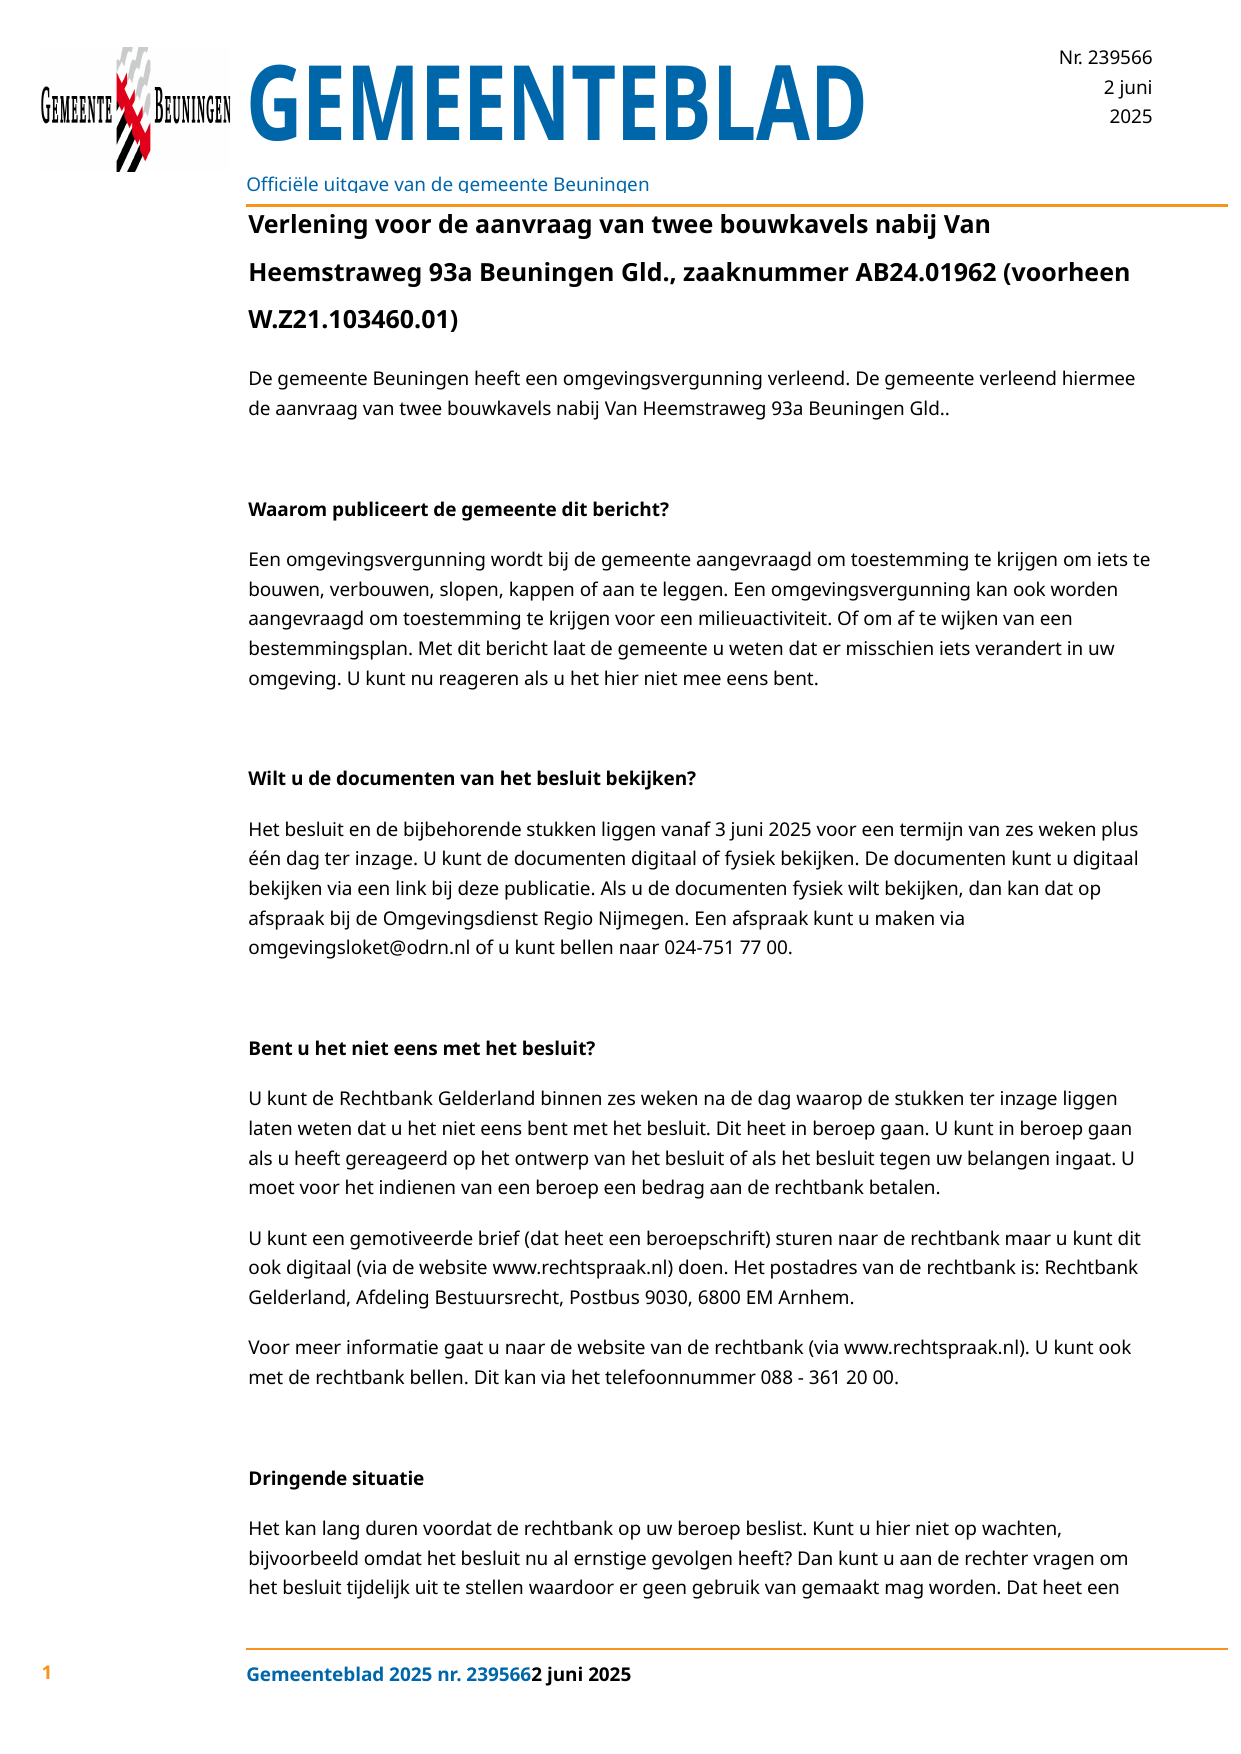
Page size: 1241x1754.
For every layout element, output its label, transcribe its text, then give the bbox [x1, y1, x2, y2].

text Bent u het niet eens met het besluit? [248, 1035, 1152, 1061]
text Een omgevingsvergunning wordt bij de gemeente aangevraagd om toestemming te krijgen om iets te bouwen, verbouwen, slopen, kappen of aan te leggen. Een omgevingsvergunning kan ook worden aangevraagd om toestemming te krijgen voor een milieuactiviteit. Of om af te wijken van een bestemmingsplan. Met dit bericht laat de gemeente u weten dat er misschien iets verandert in uw omgeving. U kunt nu reageren als u het hier niet mee eens bent. [248, 546, 1152, 690]
text Dringende situatie [248, 1465, 1152, 1490]
text Verlening voor de aanvraag van twee bouwkavels nabij Van Heemstraweg 93a Beuningen Gld., zaaknummer AB24.01962 (voorheen W.Z21.103460.01) [248, 207, 1152, 336]
text Wilt u de documenten van het besluit bekijken? [248, 766, 1152, 791]
text Voor meer informatie gaat u naar de website van de rechtbank (via www.rechtspraak.nl). U kunt ook met de rechtbank bellen. Dit kan via het telefoonnummer 088 - 361 20 00. [248, 1334, 1152, 1389]
text De gemeente Beuningen heeft een omgevingsvergunning verleend. De gemeente verleend hiermee de aanvraag van twee bouwkavels nabij Van Heemstraweg 93a Beuningen Gld.. [248, 366, 1152, 421]
text Het besluit en de bijbehorende stukken liggen vanaf 3 juni 2025 voor een termijn van zes weken plus één dag ter inzage. U kunt de documenten digitaal of fysiek bekijken. De documenten kunt u digitaal bekijken via een link bij deze publicatie. Als u de documenten fysiek wilt bekijken, dan kan dat op afspraak bij de Omgevingsdienst Regio Nijmegen. Een afspraak kunt u maken via omgevingsloket@odrn.nl of u kunt bellen naar 024-751 77 00. [248, 816, 1152, 960]
text Waarom publiceert de gemeente dit bericht? [248, 496, 1152, 522]
text U kunt de Rechtbank Gelderland binnen zes weken na de dag waarop de stukken ter inzage liggen laten weten dat u het niet eens bent met het besluit. Dit heet in beroep gaan. U kunt in beroep gaan als u heeft gereageerd op het ontwerp van het besluit of als het besluit tegen uw belangen ingaat. U moet voor het indienen van een beroep een bedrag aan de rechtbank betalen. [248, 1086, 1152, 1200]
picture [41, 47, 231, 172]
text U kunt een gemotiveerde brief (dat heet een beroepschrift) sturen naar de rechtbank maar u kunt dit ook digitaal (via de website www.rechtspraak.nl) doen. Het postadres van de rechtbank is: Rechtbank Gelderland, Afdeling Bestuursrecht, Postbus 9030, 6800 EM Arnhem. [248, 1225, 1152, 1309]
text Het kan lang duren voordat de rechtbank op uw beroep beslist. Kunt u hier niet op wachten, bijvoorbeeld omdat het besluit nu al ernstige gevolgen heeft? Dan kunt u aan de rechter vragen om het besluit tijdelijk uit te stellen waardoor er geen gebruik van gemaakt mag worden. Dat heet een [248, 1515, 1152, 1600]
